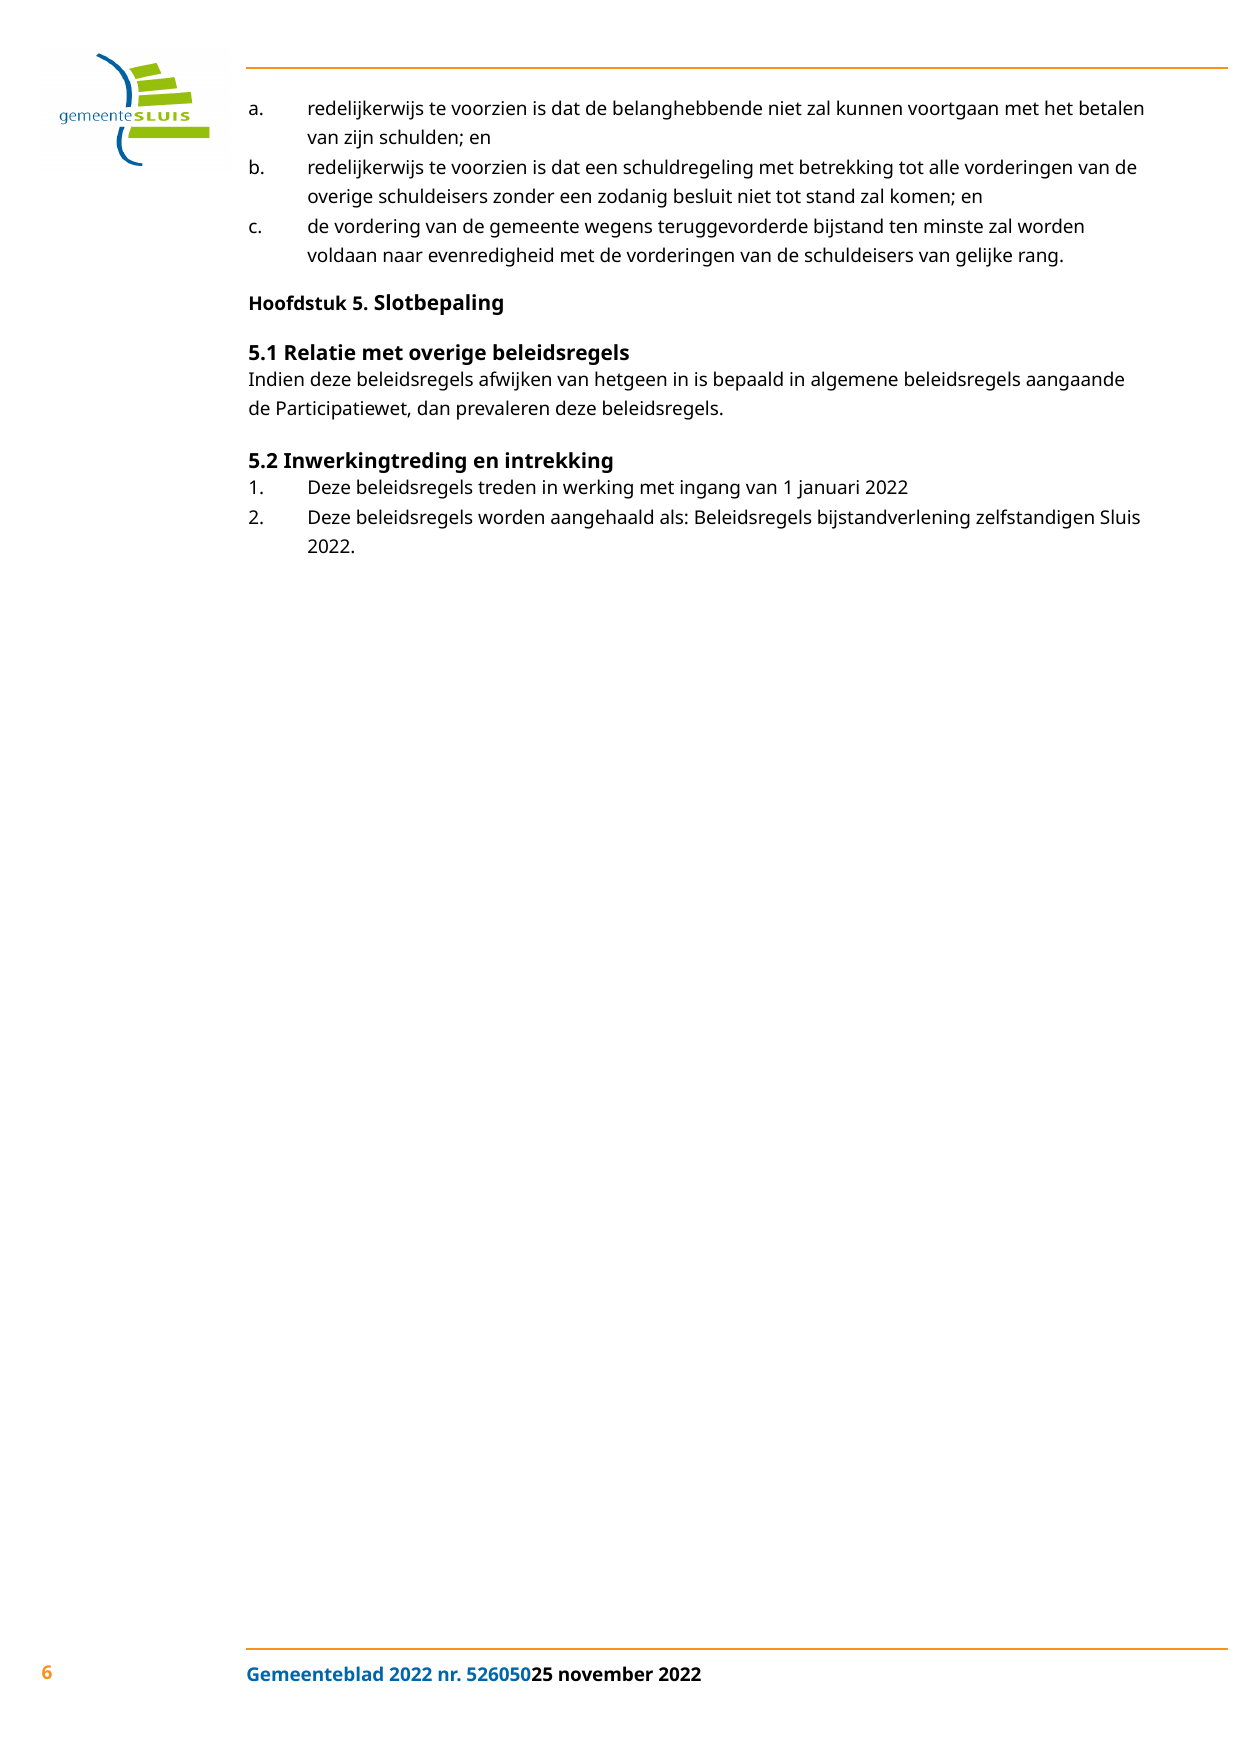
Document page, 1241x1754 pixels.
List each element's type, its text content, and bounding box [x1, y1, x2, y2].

list redelijkerwijs te voorzien is dat de belanghebbende niet zal kunnen voortgaan met het betalen van zijn schulden; en [248, 95, 1152, 150]
picture [41, 47, 231, 172]
text 5.2 Inwerkingtreding en intrekking [248, 446, 1152, 474]
list redelijkerwijs te voorzien is dat een schuldregeling met betrekking tot alle vorderingen van de overige schuldeisers zonder een zodanig besluit niet tot stand zal komen; en [248, 154, 1152, 209]
text Hoofdstuk 5. Slotbepaling [248, 288, 1152, 317]
list Deze beleidsregels worden aangehaald als: Beleidsregels bijstandverlening zelfstandigen Sluis 2022. [248, 504, 1152, 559]
text 5.1 Relatie met overige beleidsregels [248, 338, 1152, 366]
list Deze beleidsregels treden in werking met ingang van 1 januari 2022 [248, 474, 1152, 500]
list de vordering van de gemeente wegens teruggevorderde bijstand ten minste zal worden voldaan naar evenredigheid met de vorderingen van de schuldeisers van gelijke rang. [248, 213, 1152, 268]
text Indien deze beleidsregels afwijken van hetgeen in is bepaald in algemene beleidsregels aangaande de Participatiewet, dan prevaleren deze beleidsregels. [248, 366, 1152, 421]
